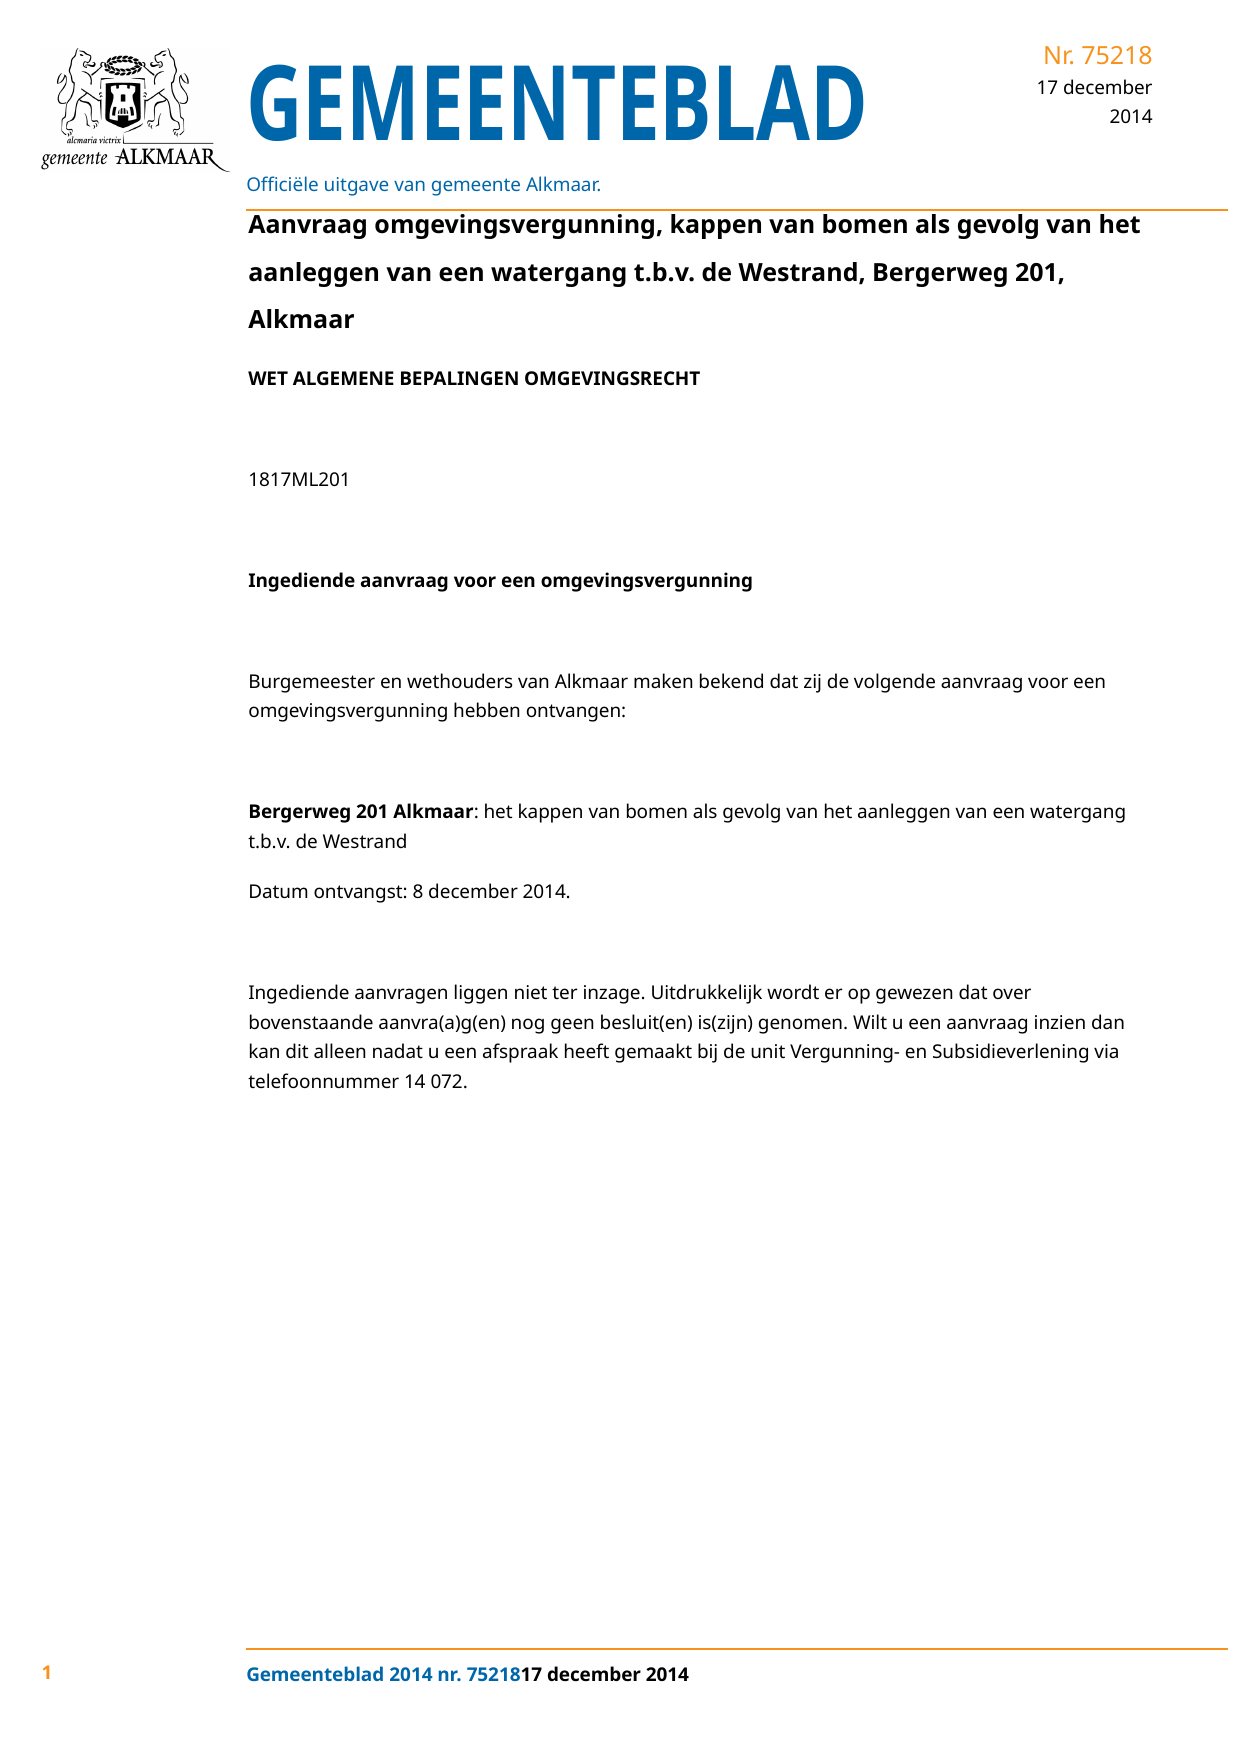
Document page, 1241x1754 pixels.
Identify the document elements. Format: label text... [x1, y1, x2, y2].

text Aanvraag omgevingsvergunning, kappen van bomen als gevolg van het aanleggen van een watergang t.b.v. de Westrand, Bergerweg 201, Alkmaar [248, 211, 1152, 336]
text Ingediende aanvraag voor een omgevingsvergunning [248, 567, 1152, 593]
text Burgemeester en wethouders van Alkmaar maken bekend dat zij de volgende aanvraag voor een omgevingsvergunning hebben ontvangen: [248, 668, 1152, 723]
text Datum ontvangst: 8 december 2014. [248, 878, 1152, 904]
text Bergerweg 201 Alkmaar: het kappen van bomen als gevolg van het aanleggen van een watergang t.b.v. de Westrand [248, 798, 1152, 854]
text Ingediende aanvragen liggen niet ter inzage. Uitdrukkelijk wordt er op gewezen dat over bovenstaande aanvra(a)g(en) nog geen besluit(en) is(zijn) genomen. Wilt u een aanvraag inzien dan kan dit alleen nadat u een afspraak heeft gemaakt bij de unit Vergunning- en Subsidieverlening via telefoonnummer 14 072. [248, 979, 1152, 1094]
text 1817ML201 [248, 466, 1152, 492]
text WET ALGEMENE BEPALINGEN OMGEVINGSRECHT [248, 366, 1152, 391]
picture [41, 47, 231, 172]
